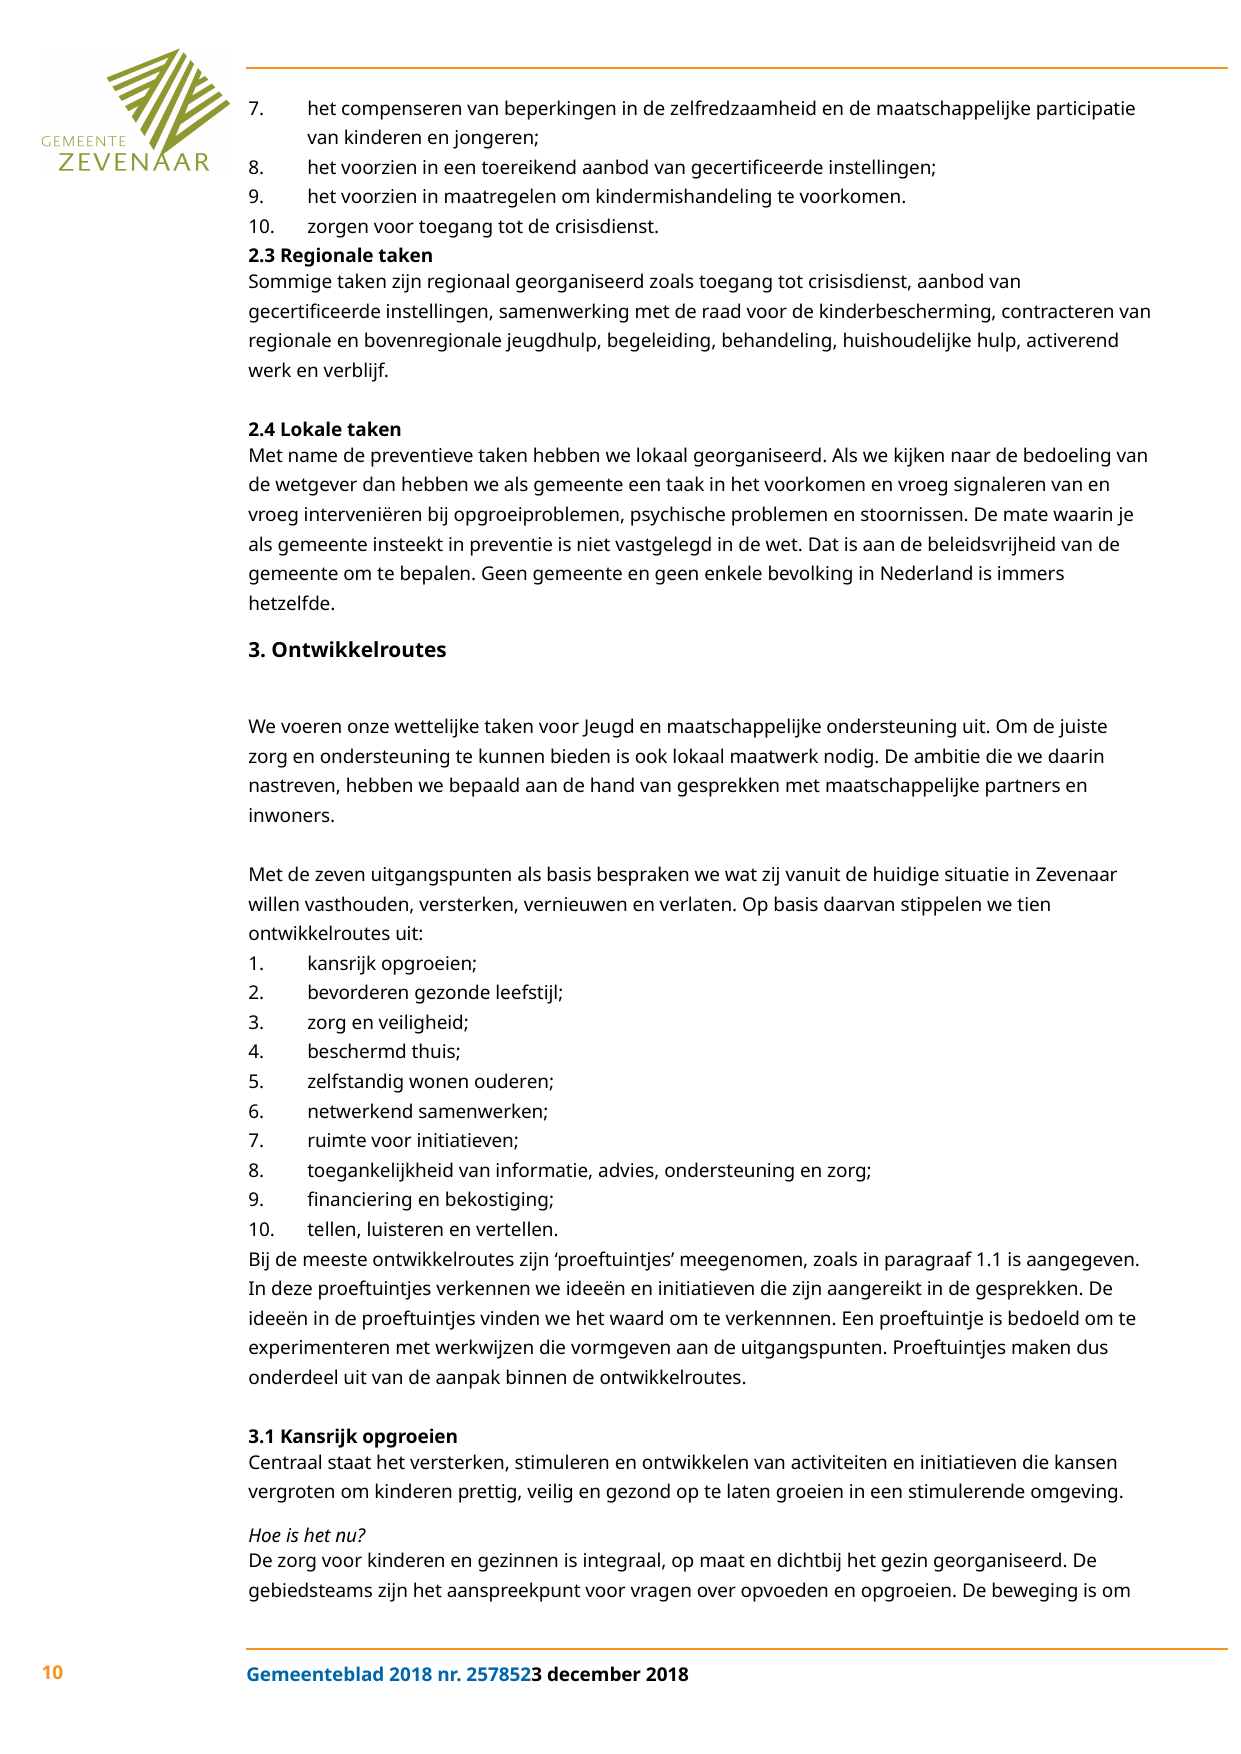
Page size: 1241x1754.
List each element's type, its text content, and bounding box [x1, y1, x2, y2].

text Centraal staat het versterken, stimuleren en ontwikkelen van activiteiten en initiatieven die kansen vergroten om kinderen prettig, veilig en gezond op te laten groeien in een stimulerende omgeving. [248, 1449, 1152, 1504]
list zorgen voor toegang tot de crisisdienst. [248, 213, 1152, 239]
list financiering en bekostiging; [248, 1187, 1152, 1212]
list bevorderen gezonde leefstijl; [248, 979, 1152, 1005]
list kansrijk opgroeien; [248, 950, 1152, 976]
text Sommige taken zijn regionaal georganiseerd zoals toegang tot crisisdienst, aanbod van gecertificeerde instellingen, samenwerking met de raad voor de kinderbescherming, contracteren van regionale en bovenregionale jeugdhulp, begeleiding, behandeling, huishoudelijke hulp, activerend werk en verblijf. [248, 268, 1152, 383]
list netwerkend samenwerken; [248, 1098, 1152, 1124]
picture [41, 47, 231, 172]
text 2.4 Lokale taken [248, 416, 1152, 442]
list zorg en veiligheid; [248, 1009, 1152, 1035]
list het compenseren van beperkingen in de zelfredzaamheid en de maatschappelijke participatie van kinderen en jongeren; [248, 95, 1152, 150]
text 3. Ontwikkelroutes [248, 636, 1152, 664]
list ruimte voor initiatieven; [248, 1127, 1152, 1153]
text Bij de meeste ontwikkelroutes zijn ‘proeftuintjes’ meegenomen, zoals in paragraaf 1.1 is aangegeven. In deze proeftuintjes verkennen we ideeën en initiatieven die zijn aangereikt in de gesprekken. De ideeën in de proeftuintjes vinden we het waard om te verkennnen. Een proeftuintje is bedoeld om te experimenteren met werkwijzen die vormgeven aan de uitgangspunten. Proeftuintjes maken dus onderdeel uit van de aanpak binnen de ontwikkelroutes. [248, 1246, 1152, 1390]
list toegankelijkheid van informatie, advies, ondersteuning en zorg; [248, 1157, 1152, 1183]
list beschermd thuis; [248, 1039, 1152, 1064]
list het voorzien in een toereikend aanbod van gecertificeerde instellingen; [248, 154, 1152, 180]
text Met name de preventieve taken hebben we lokaal georganiseerd. Als we kijken naar de bedoeling van de wetgever dan hebben we als gemeente een taak in het voorkomen en vroeg signaleren van en vroeg interveniëren bij opgroeiproblemen, psychische problemen en stoornissen. De mate waarin je als gemeente insteekt in preventie is niet vastgelegd in de wet. Dat is aan de beleidsvrijheid van de gemeente om te bepalen. Geen gemeente en geen enkele bevolking in Nederland is immers hetzelfde. [248, 442, 1152, 616]
text 2.3 Regionale taken [248, 243, 1152, 268]
list het voorzien in maatregelen om kindermishandeling te voorkomen. [248, 183, 1152, 209]
text Hoe is het nu? [248, 1522, 1152, 1547]
text We voeren onze wettelijke taken voor Jeugd en maatschappelijke ondersteuning uit. Om de juiste zorg en ondersteuning te kunnen bieden is ook lokaal maatwerk nodig. De ambitie die we daarin nastreven, hebben we bepaald aan de hand van gesprekken met maatschappelijke partners en inwoners. [248, 713, 1152, 828]
text 3.1 Kansrijk opgroeien [248, 1423, 1152, 1449]
text Met de zeven uitgangspunten als basis bespraken we wat zij vanuit de huidige situatie in Zevenaar willen vasthouden, versterken, vernieuwen en verlaten. Op basis daarvan stippelen we tien ontwikkelroutes uit: [248, 861, 1152, 946]
list tellen, luisteren en vertellen. [248, 1216, 1152, 1242]
text De zorg voor kinderen en gezinnen is integraal, op maat en dichtbij het gezin georganiseerd. De gebiedsteams zijn het aanspreekpunt voor vragen over opvoeden en opgroeien. De beweging is om [248, 1547, 1152, 1603]
list zelfstandig wonen ouderen; [248, 1068, 1152, 1094]
